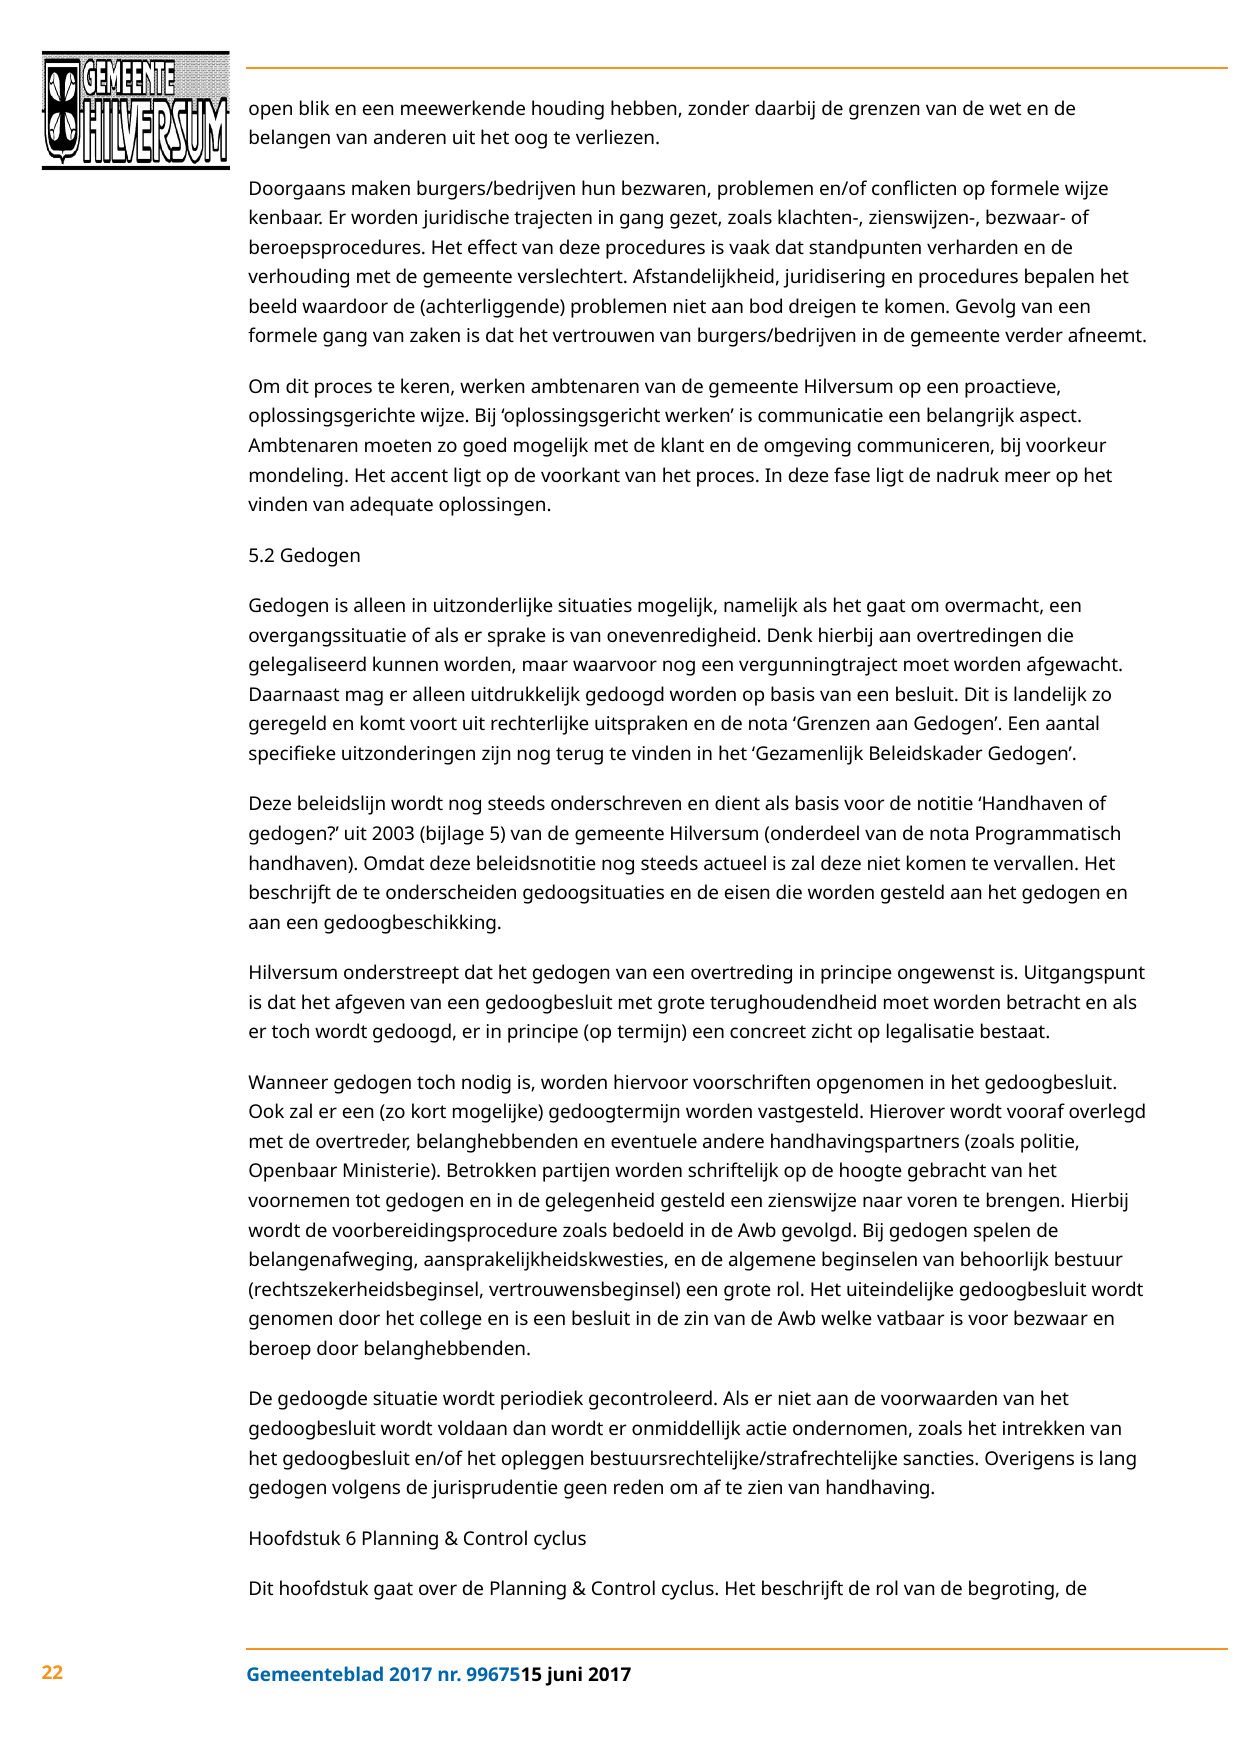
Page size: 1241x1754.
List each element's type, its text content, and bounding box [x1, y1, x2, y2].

text Wanneer gedogen toch nodig is, worden hiervoor voorschriften opgenomen in het gedoogbesluit. Ook zal er een (zo kort mogelijke) gedoogtermijn worden vastgesteld. Hierover wordt vooraf overlegd met de overtreder, belanghebbenden en eventuele andere handhavingspartners (zoals politie, Openbaar Ministerie). Betrokken partijen worden schriftelijk op de hoogte gebracht van het voornemen tot gedogen en in de gelegenheid gesteld een zienswijze naar voren te brengen. Hierbij wordt de voorbereidingsprocedure zoals bedoeld in de Awb gevolgd. Bij gedogen spelen de belangenafweging, aansprakelijkheidskwesties, en de algemene beginselen van behoorlijk bestuur (rechtszekerheidsbeginsel, vertrouwensbeginsel) een grote rol. Het uiteindelijke gedoogbesluit wordt genomen door het college en is een besluit in de zin van de Awb welke vatbaar is voor bezwaar en beroep door belanghebbenden. [248, 1069, 1152, 1361]
text De gedoogde situatie wordt periodiek gecontroleerd. Als er niet aan de voorwaarden van het gedoogbesluit wordt voldaan dan wordt er onmiddellijk actie ondernomen, zoals het intrekken van het gedoogbesluit en/of het opleggen bestuursrechtelijke/strafrechtelijke sancties. Overigens is lang gedogen volgens de jurisprudentie geen reden om af te zien van handhaving. [248, 1386, 1152, 1500]
text 5.2 Gedogen [248, 542, 1152, 568]
text open blik en een meewerkende houding hebben, zonder daarbij de grenzen van de wet en de belangen van anderen uit het oog te verliezen. [248, 95, 1152, 150]
text Deze beleidslijn wordt nog steeds onderschreven en dient als basis voor de notitie ‘Handhaven of gedogen?’ uit 2003 (bijlage 5) van de gemeente Hilversum (onderdeel van de nota Programmatisch handhaven). Omdat deze beleidsnotitie nog steeds actueel is zal deze niet komen te vervallen. Het beschrijft de te onderscheiden gedoogsituaties en de eisen die worden gesteld aan het gedogen en aan een gedoogbeschikking. [248, 791, 1152, 935]
text Dit hoofdstuk gaat over de Planning & Control cyclus. Het beschrijft de rol van de begroting, de [248, 1575, 1152, 1601]
text Hoofdstuk 6 Planning & Control cyclus [248, 1525, 1152, 1551]
text Hilversum onderstreept dat het gedogen van een overtreding in principe ongewenst is. Uitgangspunt is dat het afgeven van een gedoogbesluit met grote terughoudendheid moet worden betracht en als er toch wordt gedoogd, er in principe (op termijn) een concreet zicht op legalisatie bestaat. [248, 959, 1152, 1044]
text Om dit proces te keren, werken ambtenaren van de gemeente Hilversum op een proactieve, oplossingsgerichte wijze. Bij ‘oplossingsgericht werken’ is communicatie een belangrijk aspect. Ambtenaren moeten zo goed mogelijk met de klant en de omgeving communiceren, bij voorkeur mondeling. Het accent ligt op de voorkant van het proces. In deze fase ligt de nadruk meer op het vinden van adequate oplossingen. [248, 373, 1152, 517]
text Gedogen is alleen in uitzonderlijke situaties mogelijk, namelijk als het gaat om overmacht, een overgangssituatie of als er sprake is van onevenredigheid. Denk hierbij aan overtredingen die gelegaliseerd kunnen worden, maar waarvoor nog een vergunningtraject moet worden afgewacht. Daarnaast mag er alleen uitdrukkelijk gedoogd worden op basis van een besluit. Dit is landelijk zo geregeld en komt voort uit rechterlijke uitspraken en de nota ‘Grenzen aan Gedogen’. Een aantal specifieke uitzonderingen zijn nog terug te vinden in het ‘Gezamenlijk Beleidskader Gedogen’. [248, 592, 1152, 766]
text Doorgaans maken burgers/bedrijven hun bezwaren, problemen en/of conflicten op formele wijze kenbaar. Er worden juridische trajecten in gang gezet, zoals klachten-, zienswijzen-, bezwaar- of beroepsprocedures. Het effect van deze procedures is vaak dat standpunten verharden en de verhouding met de gemeente verslechtert. Afstandelijkheid, juridisering en procedures bepalen het beeld waardoor de (achterliggende) problemen niet aan bod dreigen te komen. Gevolg van een formele gang van zaken is dat het vertrouwen van burgers/bedrijven in de gemeente verder afneemt. [248, 175, 1152, 348]
picture [41, 47, 231, 172]
